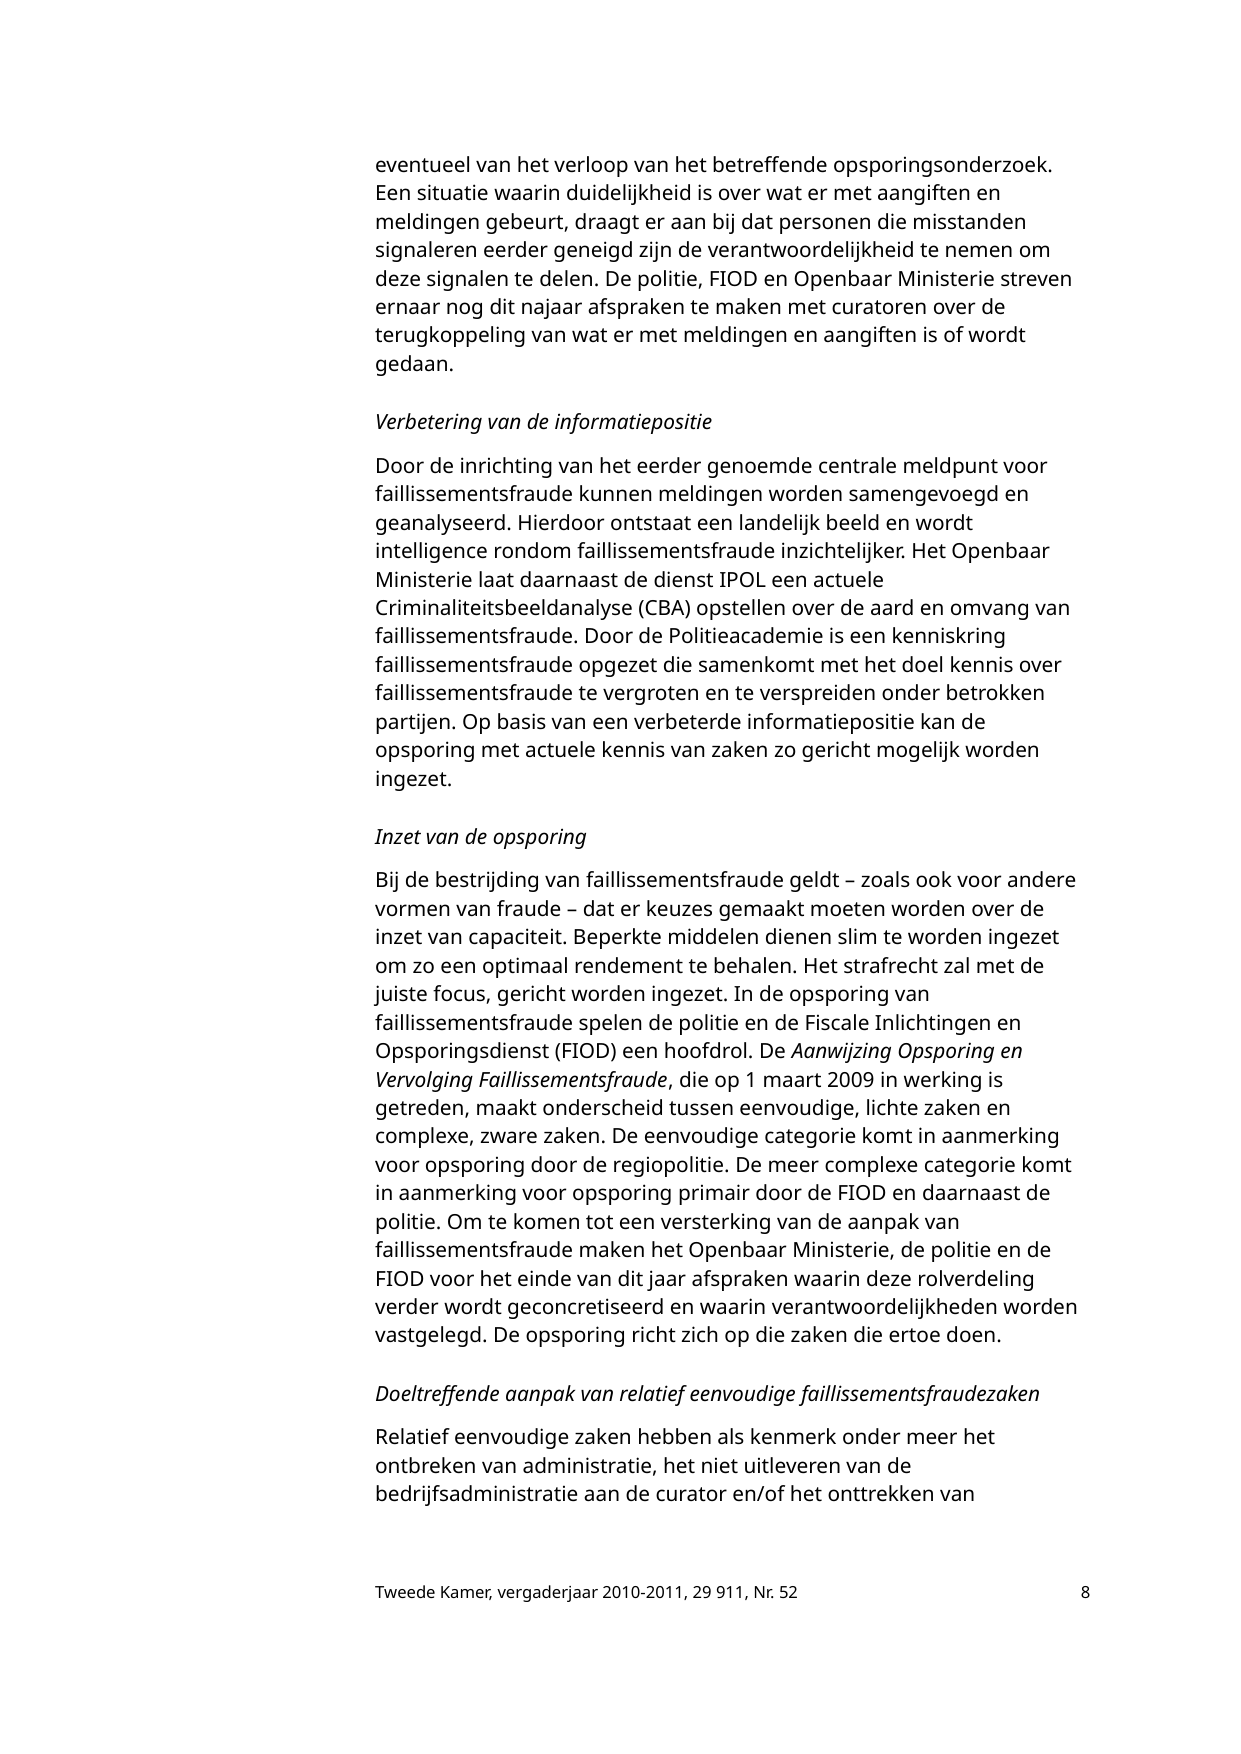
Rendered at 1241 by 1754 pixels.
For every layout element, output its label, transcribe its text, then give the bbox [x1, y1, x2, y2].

text Inzet van de opsporing [375, 822, 1090, 851]
text Relatief eenvoudige zaken hebben als kenmerk onder meer het ontbreken van administratie, het niet uitleveren van de bedrijfsadministratie aan de curator en/of het onttrekken van [375, 1422, 1090, 1508]
text Door de inrichting van het eerder genoemde centrale meldpunt voor faillissementsfraude kunnen meldingen worden samengevoegd en geanalyseerd. Hierdoor ontstaat een landelijk beeld en wordt intelligence rondom faillissementsfraude inzichtelijker. Het Openbaar Ministerie laat daarnaast de dienst IPOL een actuele Criminaliteitsbeeldanalyse (CBA) opstellen over de aard en omvang van faillissementsfraude. Door de Politieacademie is een kenniskring faillissementsfraude opgezet die samenkomt met het doel kennis over faillissementsfraude te vergroten en te verspreiden onder betrokken partijen. Op basis van een verbeterde informatiepositie kan de opsporing met actuele kennis van zaken zo gericht mogelijk worden ingezet. [375, 451, 1090, 792]
text eventueel van het verloop van het betreffende opsporingsonderzoek. Een situatie waarin duidelijkheid is over wat er met aangiften en meldingen gebeurt, draagt er aan bij dat personen die misstanden signaleren eerder geneigd zijn de verantwoordelijkheid te nemen om deze signalen te delen. De politie, FIOD en Openbaar Ministerie streven ernaar nog dit najaar afspraken te maken met curatoren over de terugkoppeling van wat er met meldingen en aangiften is of wordt gedaan. [375, 150, 1090, 377]
text Verbetering van de informatiepositie [375, 407, 1090, 436]
text Doeltreffende aanpak van relatief eenvoudige faillissementsfraudezaken [375, 1379, 1090, 1407]
text Bij de bestrijding van faillissementsfraude geldt – zoals ook voor andere vormen van fraude – dat er keuzes gemaakt moeten worden over de inzet van capaciteit. Beperkte middelen dienen slim te worden ingezet om zo een optimaal rendement te behalen. Het strafrecht zal met de juiste focus, gericht worden ingezet. In de opsporing van faillissementsfraude spelen de politie en de Fiscale Inlichtingen en Opsporingsdienst (FIOD) een hoofdrol. De Aanwijzing Opsporing en Vervolging Faillissementsfraude, die op 1 maart 2009 in werking is getreden, maakt onderscheid tussen eenvoudige, lichte zaken en complexe, zware zaken. De eenvoudige categorie komt in aanmerking voor opsporing door de regiopolitie. De meer complexe categorie komt in aanmerking voor opsporing primair door de FIOD en daarnaast de politie. Om te komen tot een versterking van de aanpak van faillissementsfraude maken het Openbaar Ministerie, de politie en de FIOD voor het einde van dit jaar afspraken waarin deze rolverdeling verder wordt geconcretiseerd en waarin verantwoordelijkheden worden vastgelegd. De opsporing richt zich op die zaken die ertoe doen. [375, 866, 1090, 1349]
